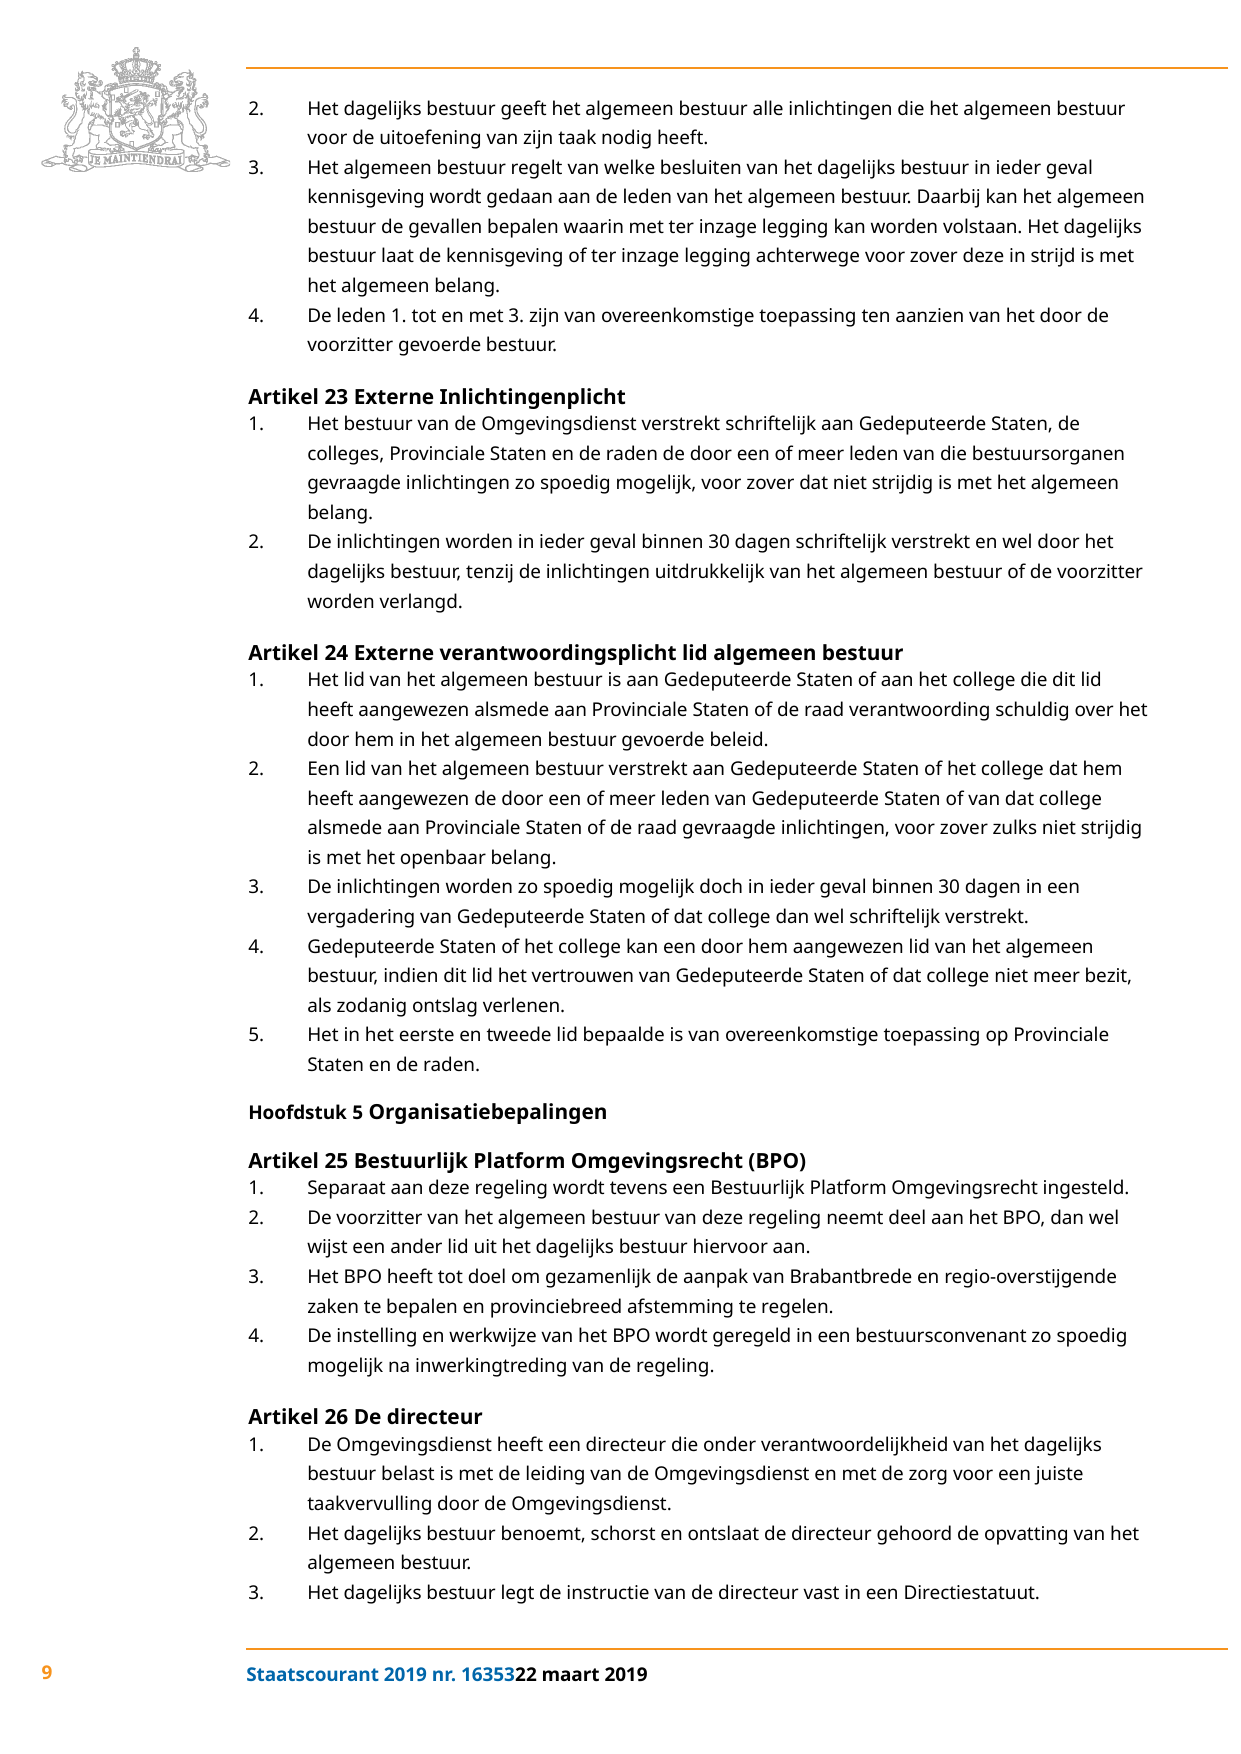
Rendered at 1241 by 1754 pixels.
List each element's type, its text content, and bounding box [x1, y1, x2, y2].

list Het in het eerste en tweede lid bepaalde is van overeenkomstige toepassing op Provinciale Staten en de raden. [248, 1022, 1152, 1077]
list Separaat aan deze regeling wordt tevens een Bestuurlijk Platform Omgevingsrecht ingesteld. [248, 1174, 1152, 1200]
list Het bestuur van de Omgevingsdienst verstrekt schriftelijk aan Gedeputeerde Staten, de colleges, Provinciale Staten en de raden de door een of meer leden van die bestuursorganen gevraagde inlichtingen zo spoedig mogelijk, voor zover dat niet strijdig is met het algemeen belang. [248, 410, 1152, 525]
text Artikel 23 Externe Inlichtingenplicht [248, 382, 1152, 410]
list Het BPO heeft tot doel om gezamenlijk de aanpak van Brabantbrede en regio-overstijgende zaken te bepalen en provinciebreed afstemming te regelen. [248, 1263, 1152, 1319]
text Hoofdstuk 5 Organisatiebepalingen [248, 1097, 1152, 1125]
list De instelling en werkwijze van het BPO wordt geregeld in een bestuursconvenant zo spoedig mogelijk na inwerkingtreding van de regeling. [248, 1322, 1152, 1378]
text Artikel 26 De directeur [248, 1402, 1152, 1431]
list Het dagelijks bestuur geeft het algemeen bestuur alle inlichtingen die het algemeen bestuur voor de uitoefening van zijn taak nodig heeft. [248, 95, 1152, 150]
list De inlichtingen worden in ieder geval binnen 30 dagen schriftelijk verstrekt en wel door het dagelijks bestuur, tenzij de inlichtingen uitdrukkelijk van het algemeen bestuur of de voorzitter worden verlangd. [248, 529, 1152, 613]
list Het dagelijks bestuur legt de instructie van de directeur vast in een Directiestatuut. [248, 1579, 1152, 1604]
text Artikel 24 Externe verantwoordingsplicht lid algemeen bestuur [248, 638, 1152, 667]
list Het algemeen bestuur regelt van welke besluiten van het dagelijks bestuur in ieder geval kennisgeving wordt gedaan aan de leden van het algemeen bestuur. Daarbij kan het algemeen bestuur de gevallen bepalen waarin met ter inzage legging kan worden volstaan. Het dagelijks bestuur laat de kennisgeving of ter inzage legging achterwege voor zover deze in strijd is met het algemeen belang. [248, 154, 1152, 298]
list Het dagelijks bestuur benoemt, schorst en ontslaat de directeur gehoord de opvatting van het algemeen bestuur. [248, 1520, 1152, 1575]
list De voorzitter van het algemeen bestuur van deze regeling neemt deel aan het BPO, dan wel wijst een ander lid uit het dagelijks bestuur hiervoor aan. [248, 1204, 1152, 1259]
text Artikel 25 Bestuurlijk Platform Omgevingsrecht (BPO) [248, 1146, 1152, 1174]
picture [41, 47, 231, 172]
list Gedeputeerde Staten of het college kan een door hem aangewezen lid van het algemeen bestuur, indien dit lid het vertrouwen van Gedeputeerde Staten of dat college niet meer bezit, als zodanig ontslag verlenen. [248, 933, 1152, 1018]
list De Omgevingsdienst heeft een directeur die onder verantwoordelijkheid van het dagelijks bestuur belast is met de leiding van de Omgevingsdienst en met de zorg voor een juiste taakvervulling door de Omgevingsdienst. [248, 1431, 1152, 1516]
list Een lid van het algemeen bestuur verstrekt aan Gedeputeerde Staten of het college dat hem heeft aangewezen de door een of meer leden van Gedeputeerde Staten of van dat college alsmede aan Provinciale Staten of de raad gevraagde inlichtingen, voor zover zulks niet strijdig is met het openbaar belang. [248, 755, 1152, 870]
list Het lid van het algemeen bestuur is aan Gedeputeerde Staten of aan het college die dit lid heeft aangewezen alsmede aan Provinciale Staten of de raad verantwoording schuldig over het door hem in het algemeen bestuur gevoerde beleid. [248, 667, 1152, 752]
list De inlichtingen worden zo spoedig mogelijk doch in ieder geval binnen 30 dagen in een vergadering van Gedeputeerde Staten of dat college dan wel schriftelijk verstrekt. [248, 874, 1152, 929]
list De leden 1. tot en met 3. zijn van overeenkomstige toepassing ten aanzien van het door de voorzitter gevoerde bestuur. [248, 302, 1152, 357]
